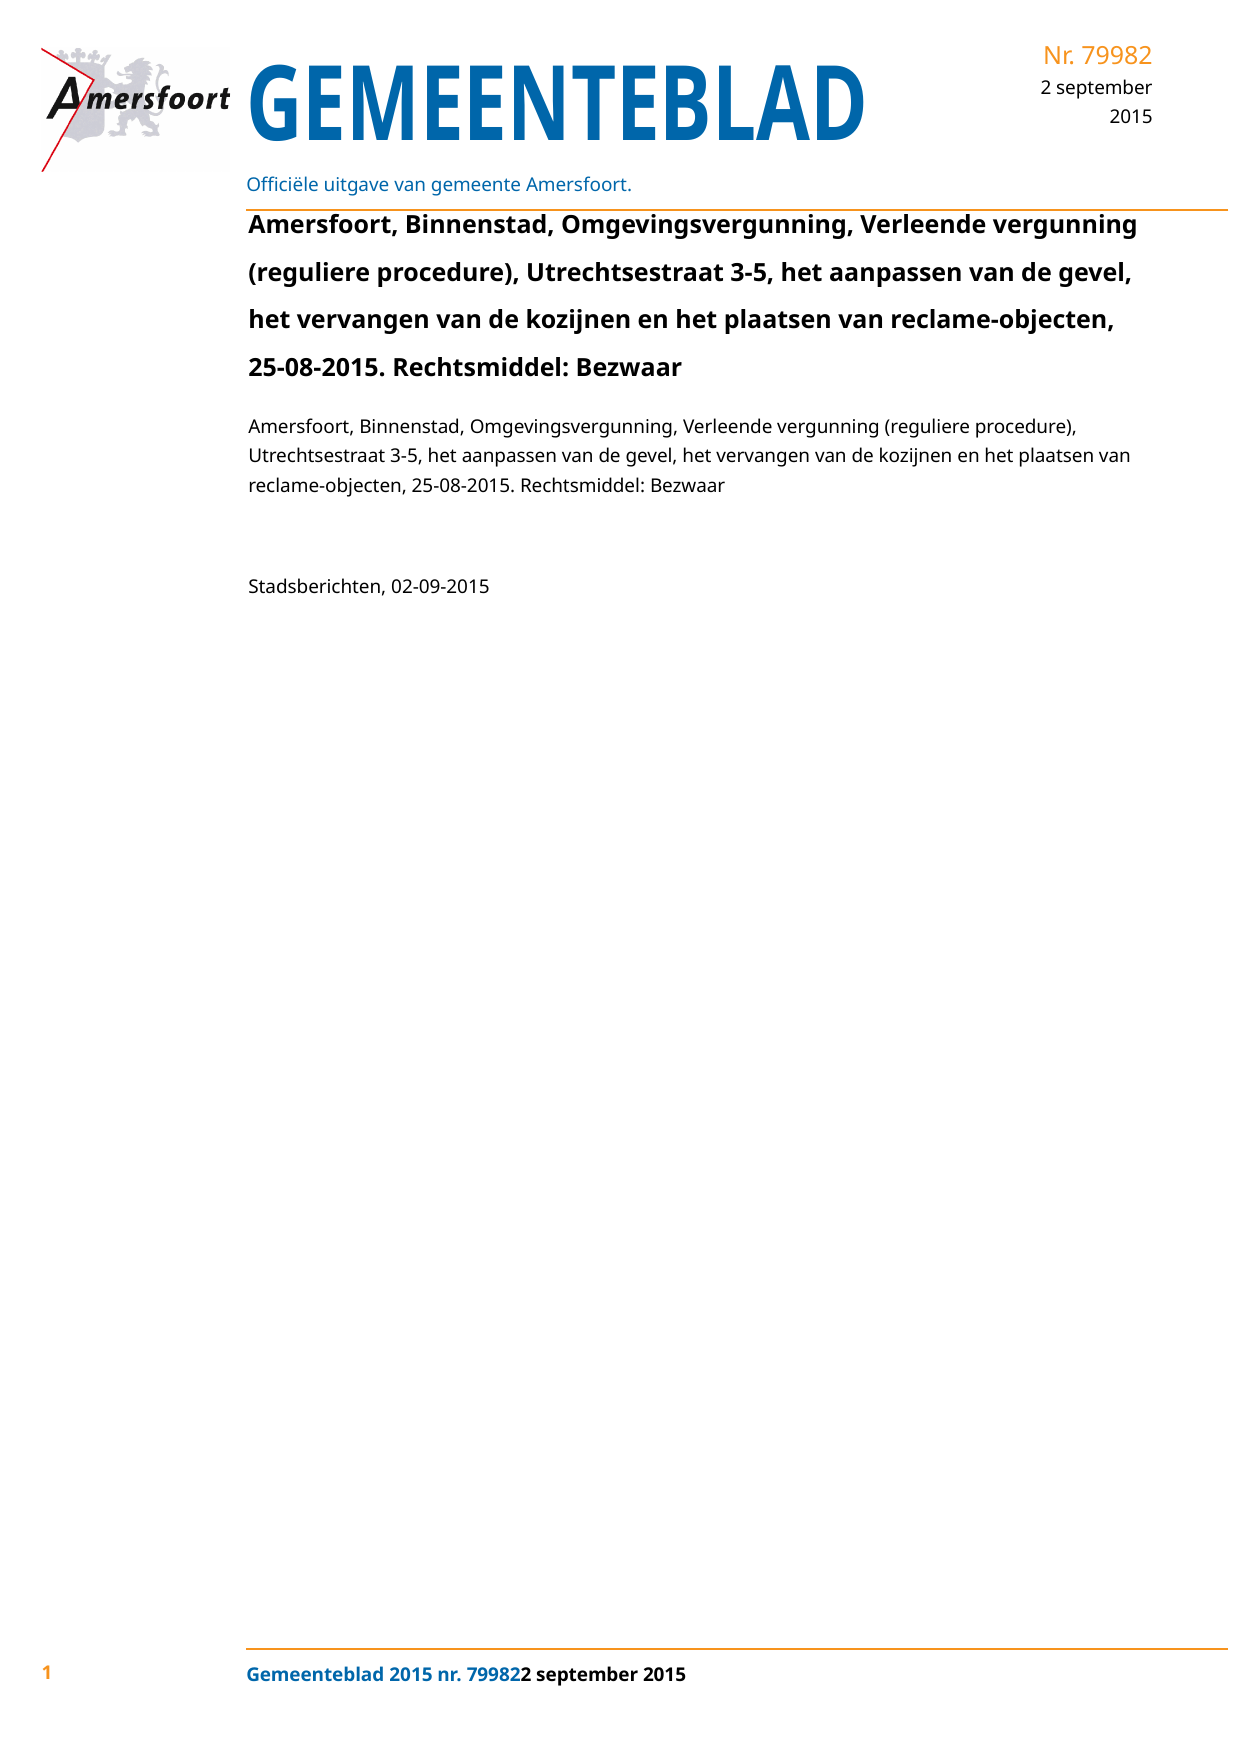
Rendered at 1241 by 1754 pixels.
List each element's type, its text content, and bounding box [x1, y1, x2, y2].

picture [41, 47, 231, 172]
text Amersfoort, Binnenstad, Omgevingsvergunning, Verleende vergunning (reguliere procedure), Utrechtsestraat 3-5, het aanpassen van de gevel, het vervangen van de kozijnen en het plaatsen van reclame-objecten, 25-08-2015. Rechtsmiddel: Bezwaar [248, 211, 1152, 384]
text Stadsberichten, 02-09-2015 [248, 573, 1152, 599]
text Amersfoort, Binnenstad, Omgevingsvergunning, Verleende vergunning (reguliere procedure), Utrechtsestraat 3-5, het aanpassen van de gevel, het vervangen van de kozijnen en het plaatsen van reclame-objecten, 25-08-2015. Rechtsmiddel: Bezwaar [248, 413, 1152, 498]
